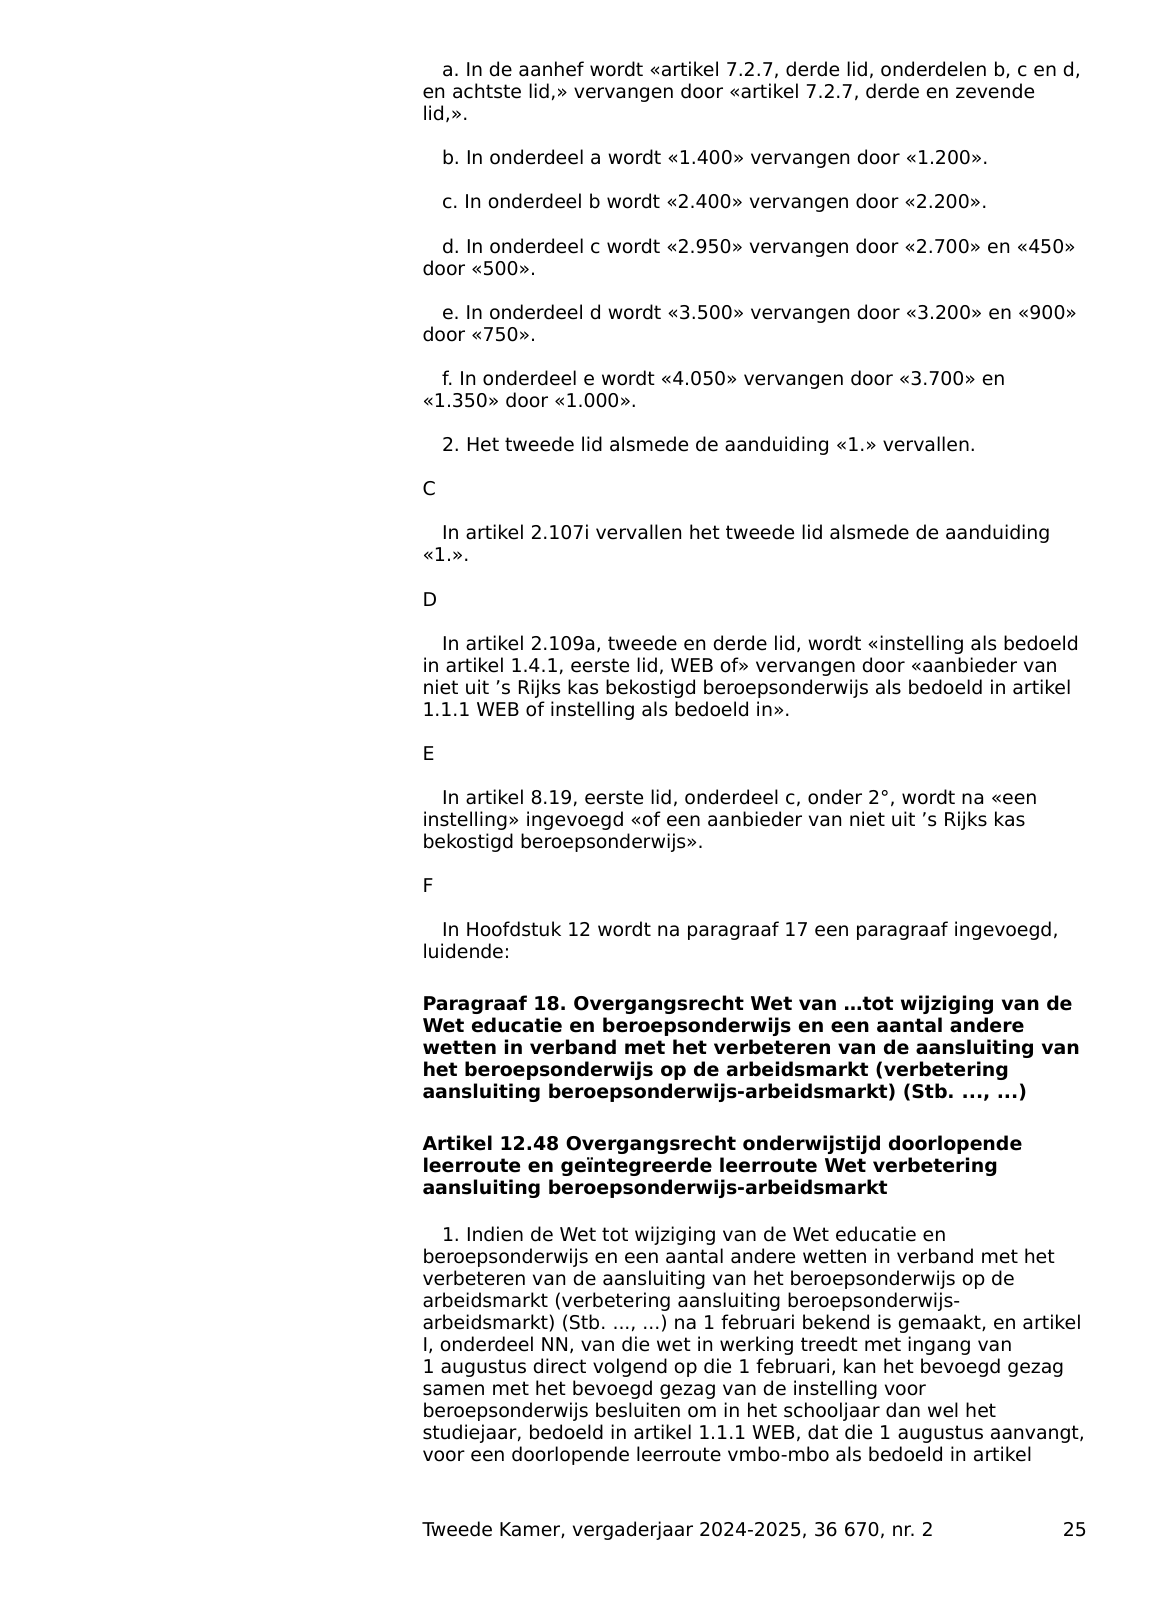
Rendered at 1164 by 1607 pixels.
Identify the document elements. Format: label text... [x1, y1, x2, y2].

text a. In de aanhef wordt «artikel 7.2.7, derde lid, onderdelen b, c en d, en achtste lid,» vervangen door «artikel 7.2.7, derde en zevende lid,». [422, 59, 1087, 125]
text In Hoofdstuk 12 wordt na paragraaf 17 een paragraaf ingevoegd, luidende: [422, 919, 1087, 963]
text In artikel 2.109a, tweede en derde lid, wordt «instelling als bedoeld in artikel 1.4.1, eerste lid, WEB of» vervangen door «aanbieder van niet uit ’s Rijks kas bekostigd beroepsonderwijs als bedoeld in artikel 1.1.1 WEB of instelling als bedoeld in». [422, 633, 1087, 721]
text b. In onderdeel a wordt «1.400» vervangen door «1.200». [422, 147, 1087, 169]
text f. In onderdeel e wordt «4.050» vervangen door «3.700» en «1.350» door «1.000». [422, 368, 1087, 412]
subtitle Paragraaf 18. Overgangsrecht Wet van …tot wijziging van de Wet educatie en beroepsonderwijs en een aantal andere wetten in verband met het verbeteren van de aansluiting van het beroepsonderwijs op de arbeidsmarkt (verbetering aansluiting beroepsonderwijs-arbeidsmarkt) (Stb. ..., ...) [422, 993, 1087, 1103]
text c. In onderdeel b wordt «2.400» vervangen door «2.200». [422, 191, 1087, 213]
text 2. Het tweede lid alsmede de aanduiding «1.» vervallen. [422, 434, 1087, 456]
text 1. Indien de Wet tot wijziging van de Wet educatie en beroepsonderwijs en een aantal andere wetten in verband met het verbeteren van de aansluiting van het beroepsonderwijs op de arbeidsmarkt (verbetering aansluiting beroepsonderwijs-arbeidsmarkt) (Stb. ..., ...) na 1 februari bekend is gemaakt, en artikel I, onderdeel NN, van die wet in werking treedt met ingang van 1 augustus direct volgend op die 1 februari, kan het bevoegd gezag samen met het bevoegd gezag van de instelling voor beroepsonderwijs besluiten om in het schooljaar dan wel het studiejaar, bedoeld in artikel 1.1.1 WEB, dat die 1 augustus aanvangt, voor een doorlopende leerroute vmbo-mbo als bedoeld in artikel [422, 1224, 1087, 1466]
text E [422, 743, 1087, 765]
text F [422, 875, 1087, 897]
text C [422, 478, 1087, 500]
text In artikel 8.19, eerste lid, onderdeel c, onder 2°, wordt na «een instelling» ingevoegd «of een aanbieder van niet uit ’s Rijks kas bekostigd beroepsonderwijs». [422, 787, 1087, 853]
subtitle Artikel 12.48 Overgangsrecht onderwijstijd doorlopende leerroute en geïntegreerde leerroute Wet verbetering aansluiting beroepsonderwijs-arbeidsmarkt [422, 1133, 1087, 1199]
text d. In onderdeel c wordt «2.950» vervangen door «2.700» en «450» door «500». [422, 236, 1087, 279]
text e. In onderdeel d wordt «3.500» vervangen door «3.200» en «900» door «750». [422, 302, 1087, 346]
text D [422, 588, 1087, 610]
text In artikel 2.107i vervallen het tweede lid alsmede de aanduiding «1.». [422, 522, 1087, 566]
